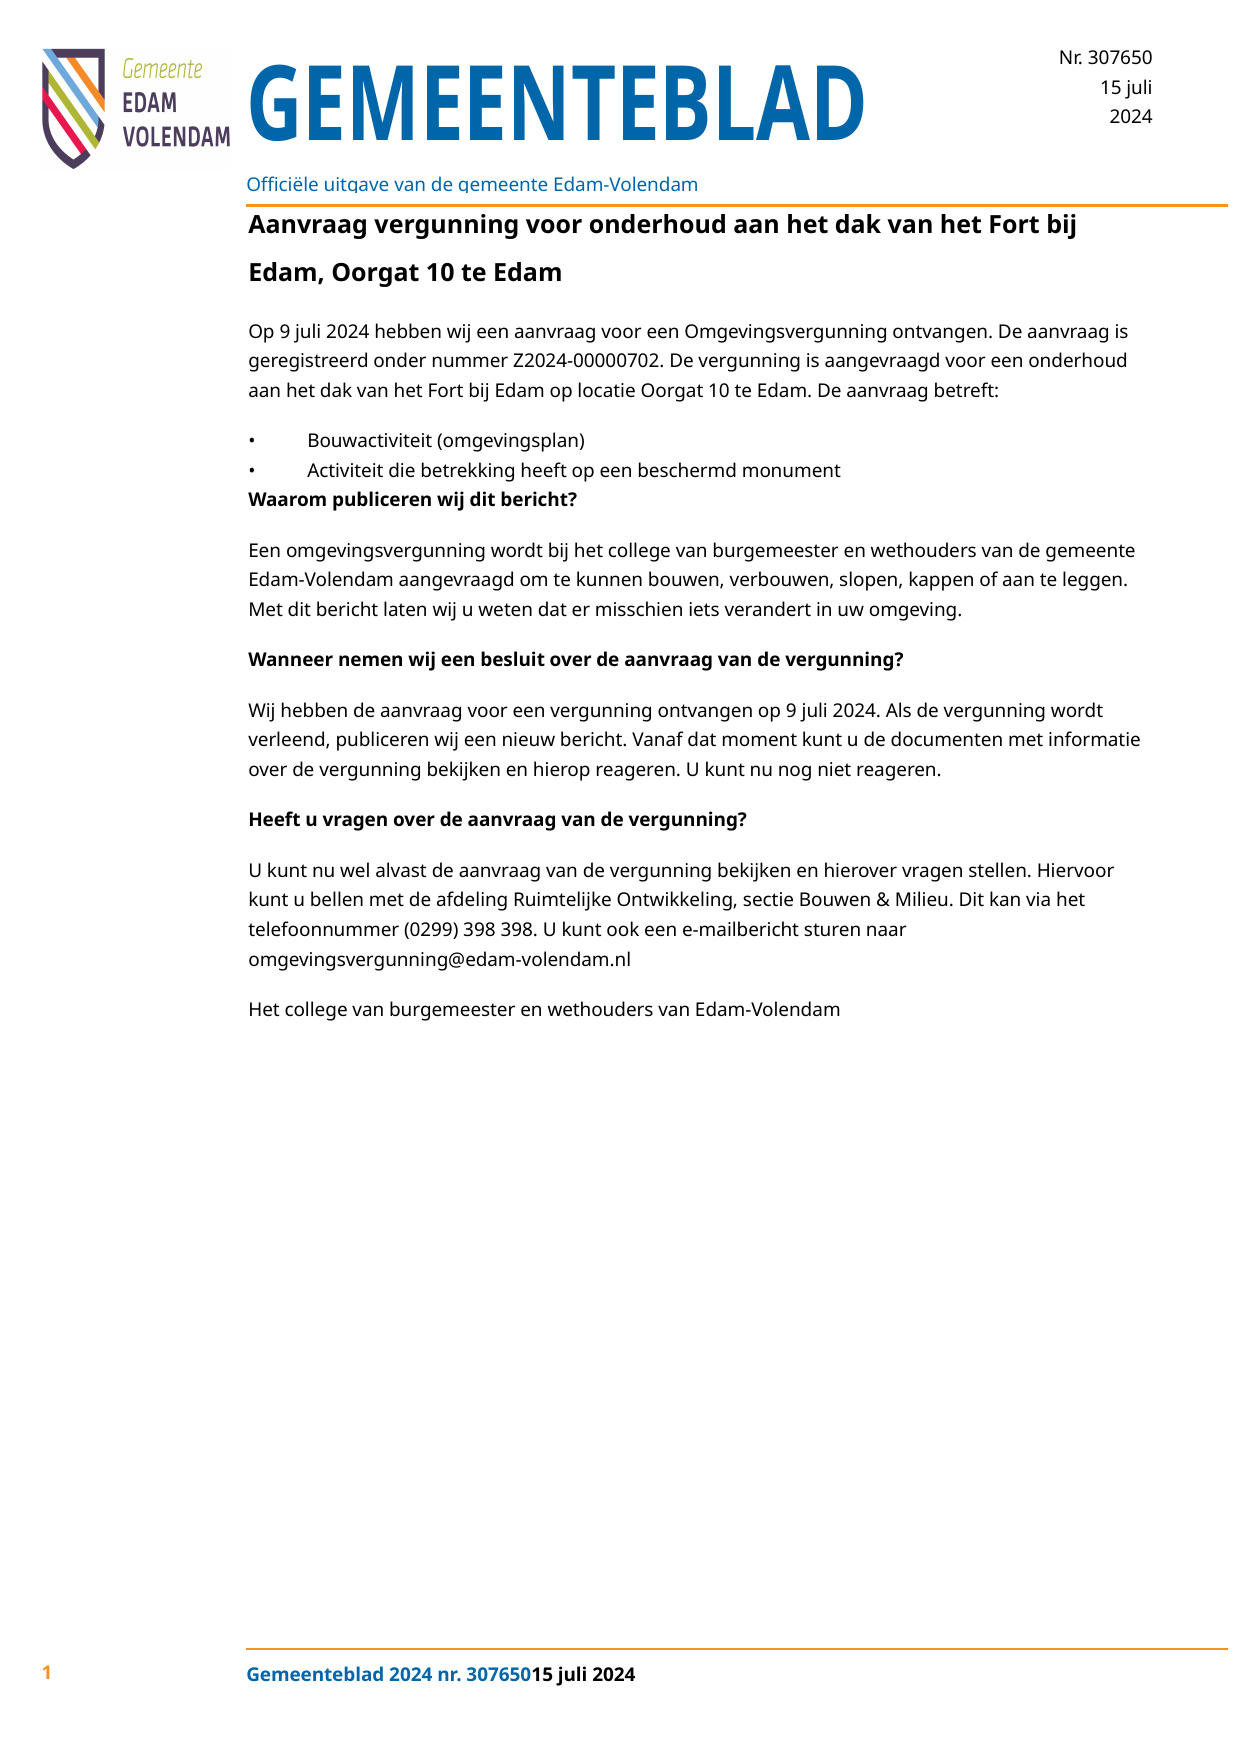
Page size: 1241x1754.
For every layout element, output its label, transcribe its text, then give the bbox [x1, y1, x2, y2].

list Bouwactiviteit (omgevingsplan) [248, 427, 1152, 453]
picture [41, 47, 231, 172]
text U kunt nu wel alvast de aanvraag van de vergunning bekijken en hierover vragen stellen. Hiervoor kunt u bellen met de afdeling Ruimtelijke Ontwikkeling, sectie Bouwen & Milieu. Dit kan via het telefoonnummer (0299) 398 398. U kunt ook een e-mailbericht sturen naar omgevingsvergunning@edam-volendam.nl [248, 857, 1152, 972]
text Een omgevingsvergunning wordt bij het college van burgemeester en wethouders van de gemeente Edam-Volendam aangevraagd om te kunnen bouwen, verbouwen, slopen, kappen of aan te leggen. Met dit bericht laten wij u weten dat er misschien iets verandert in uw omgeving. [248, 537, 1152, 622]
text Het college van burgemeester en wethouders van Edam-Volendam [248, 996, 1152, 1022]
list Activiteit die betrekking heeft op een beschermd monument [248, 457, 1152, 483]
text Aanvraag vergunning voor onderhoud aan het dak van het Fort bij Edam, Oorgat 10 te Edam [248, 207, 1152, 288]
text Wanneer nemen wij een besluit over de aanvraag van de vergunning? [248, 647, 1152, 672]
text Waarom publiceren wij dit bericht? [248, 487, 1152, 512]
text Heeft u vragen over de aanvraag van de vergunning? [248, 807, 1152, 832]
text Wij hebben de aanvraag voor een vergunning ontvangen op 9 juli 2024. Als de vergunning wordt verleend, publiceren wij een nieuw bericht. Vanaf dat moment kunt u de documenten met informatie over de vergunning bekijken en hierop reageren. U kunt nu nog niet reageren. [248, 697, 1152, 782]
text Op 9 juli 2024 hebben wij een aanvraag voor een Omgevingsvergunning ontvangen. De aanvraag is geregistreerd onder nummer Z2024-00000702. De vergunning is aangevraagd voor een onderhoud aan het dak van het Fort bij Edam op locatie Oorgat 10 te Edam. De aanvraag betreft: [248, 318, 1152, 403]
